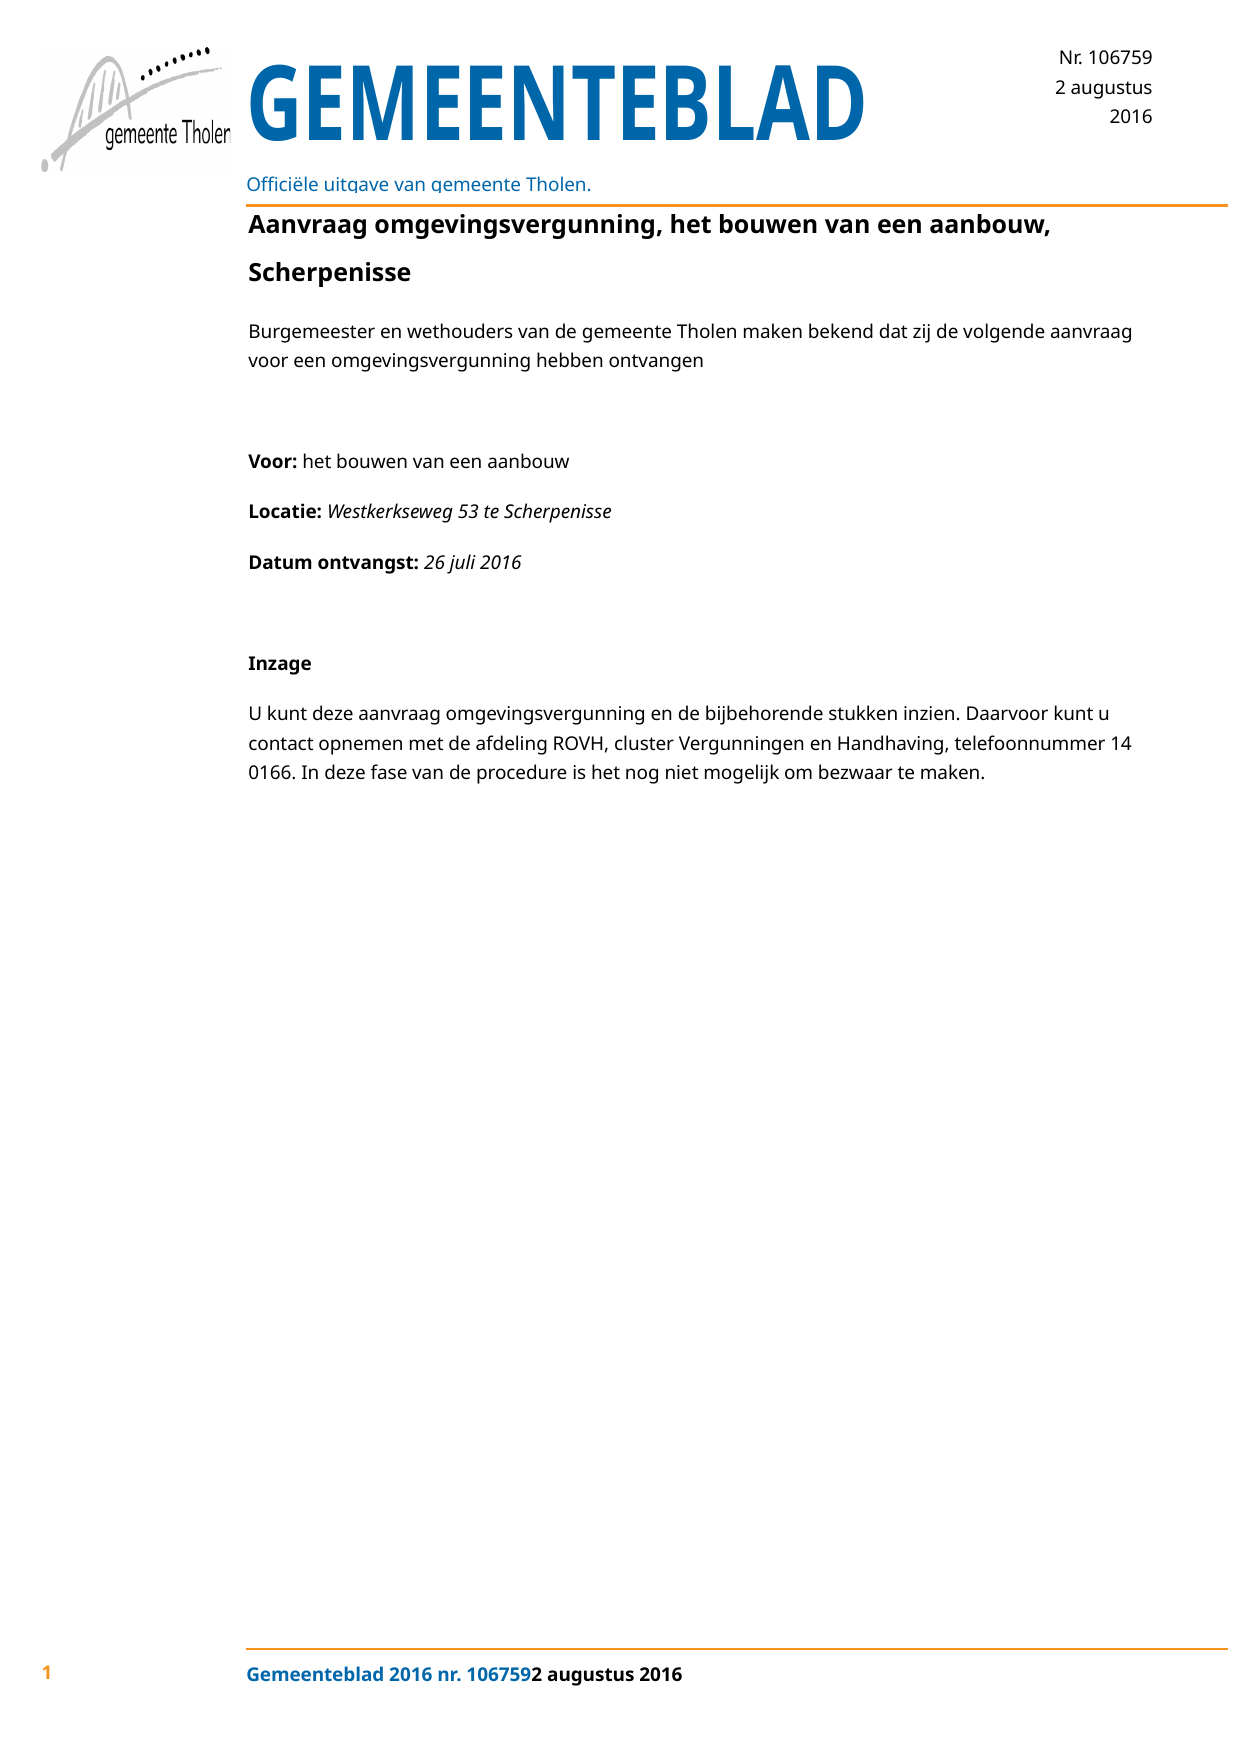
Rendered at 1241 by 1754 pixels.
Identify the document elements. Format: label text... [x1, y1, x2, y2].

text U kunt deze aanvraag omgevingsvergunning en de bijbehorende stukken inzien. Daarvoor kunt u contact opnemen met de afdeling ROVH, cluster Vergunningen en Handhaving, telefoonnummer 14 0166. In deze fase van de procedure is het nog niet mogelijk om bezwaar te maken. [248, 700, 1152, 785]
text Voor: het bouwen van een aanbouw [248, 448, 1152, 474]
text Locatie: Westkerkseweg 53 te Scherpenisse [248, 499, 1152, 524]
text Inzage [248, 650, 1152, 676]
text Burgemeester en wethouders van de gemeente Tholen maken bekend dat zij de volgende aanvraag voor een omgevingsvergunning hebben ontvangen [248, 318, 1152, 373]
text Aanvraag omgevingsvergunning, het bouwen van een aanbouw, Scherpenisse [248, 207, 1152, 288]
text Datum ontvangst: 26 juli 2016 [248, 549, 1152, 575]
picture [41, 47, 231, 172]
